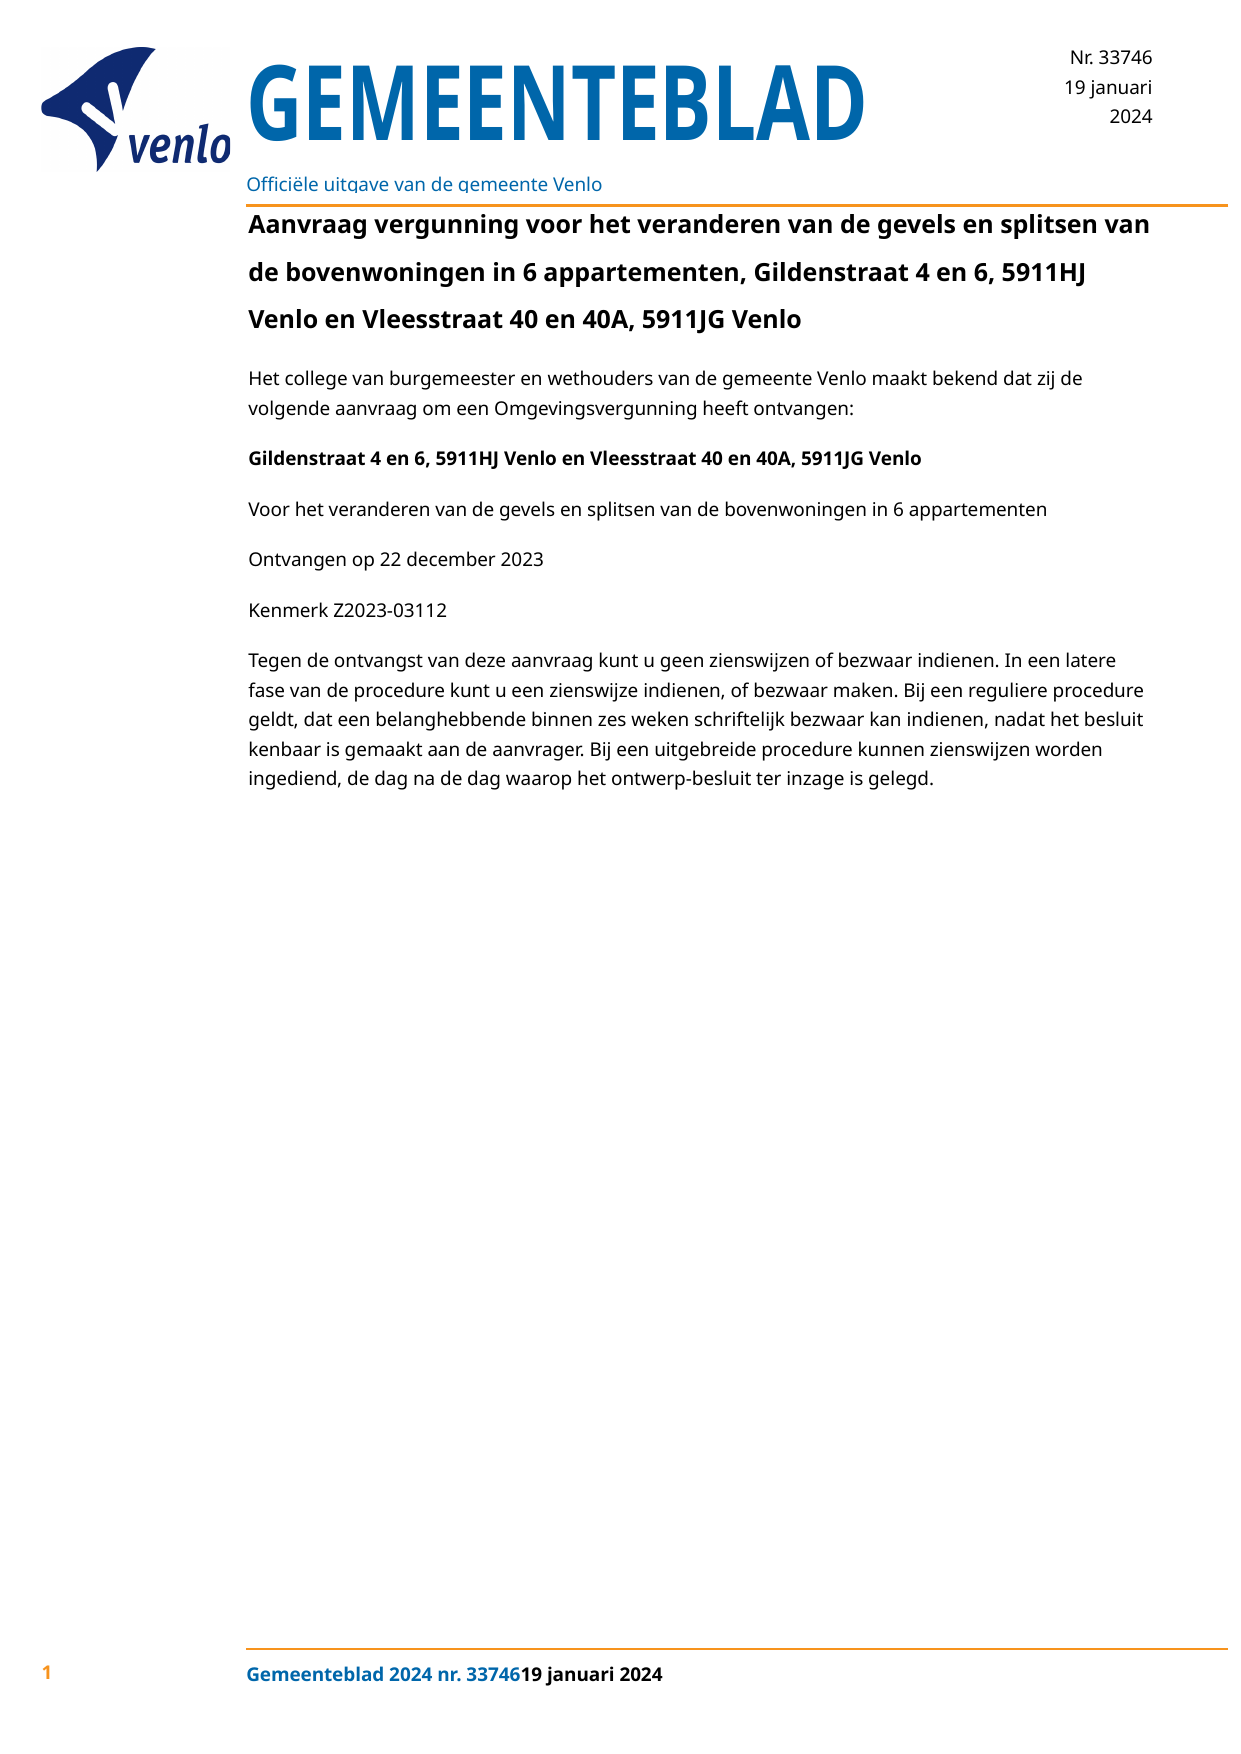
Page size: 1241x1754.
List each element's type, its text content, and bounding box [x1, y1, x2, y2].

picture [41, 47, 231, 172]
text Tegen de ontvangst van deze aanvraag kunt u geen zienswijzen of bezwaar indienen. In een latere fase van de procedure kunt u een zienswijze indienen, of bezwaar maken. Bij een reguliere procedure geldt, dat een belanghebbende binnen zes weken schriftelijk bezwaar kan indienen, nadat het besluit kenbaar is gemaakt aan de aanvrager. Bij een uitgebreide procedure kunnen zienswijzen worden ingediend, de dag na de dag waarop het ontwerp-besluit ter inzage is gelegd. [248, 647, 1152, 791]
text Voor het veranderen van de gevels en splitsen van de bovenwoningen in 6 appartementen [248, 496, 1152, 522]
text Gildenstraat 4 en 6, 5911HJ Venlo en Vleesstraat 40 en 40A, 5911JG Venlo [248, 446, 1152, 471]
text Aanvraag vergunning voor het veranderen van de gevels en splitsen van de bovenwoningen in 6 appartementen, Gildenstraat 4 en 6, 5911HJ Venlo en Vleesstraat 40 en 40A, 5911JG Venlo [248, 207, 1152, 336]
text Kenmerk Z2023-03112 [248, 597, 1152, 622]
text Ontvangen op 22 december 2023 [248, 546, 1152, 572]
text Het college van burgemeester en wethouders van de gemeente Venlo maakt bekend dat zij de volgende aanvraag om een Omgevingsvergunning heeft ontvangen: [248, 366, 1152, 421]
